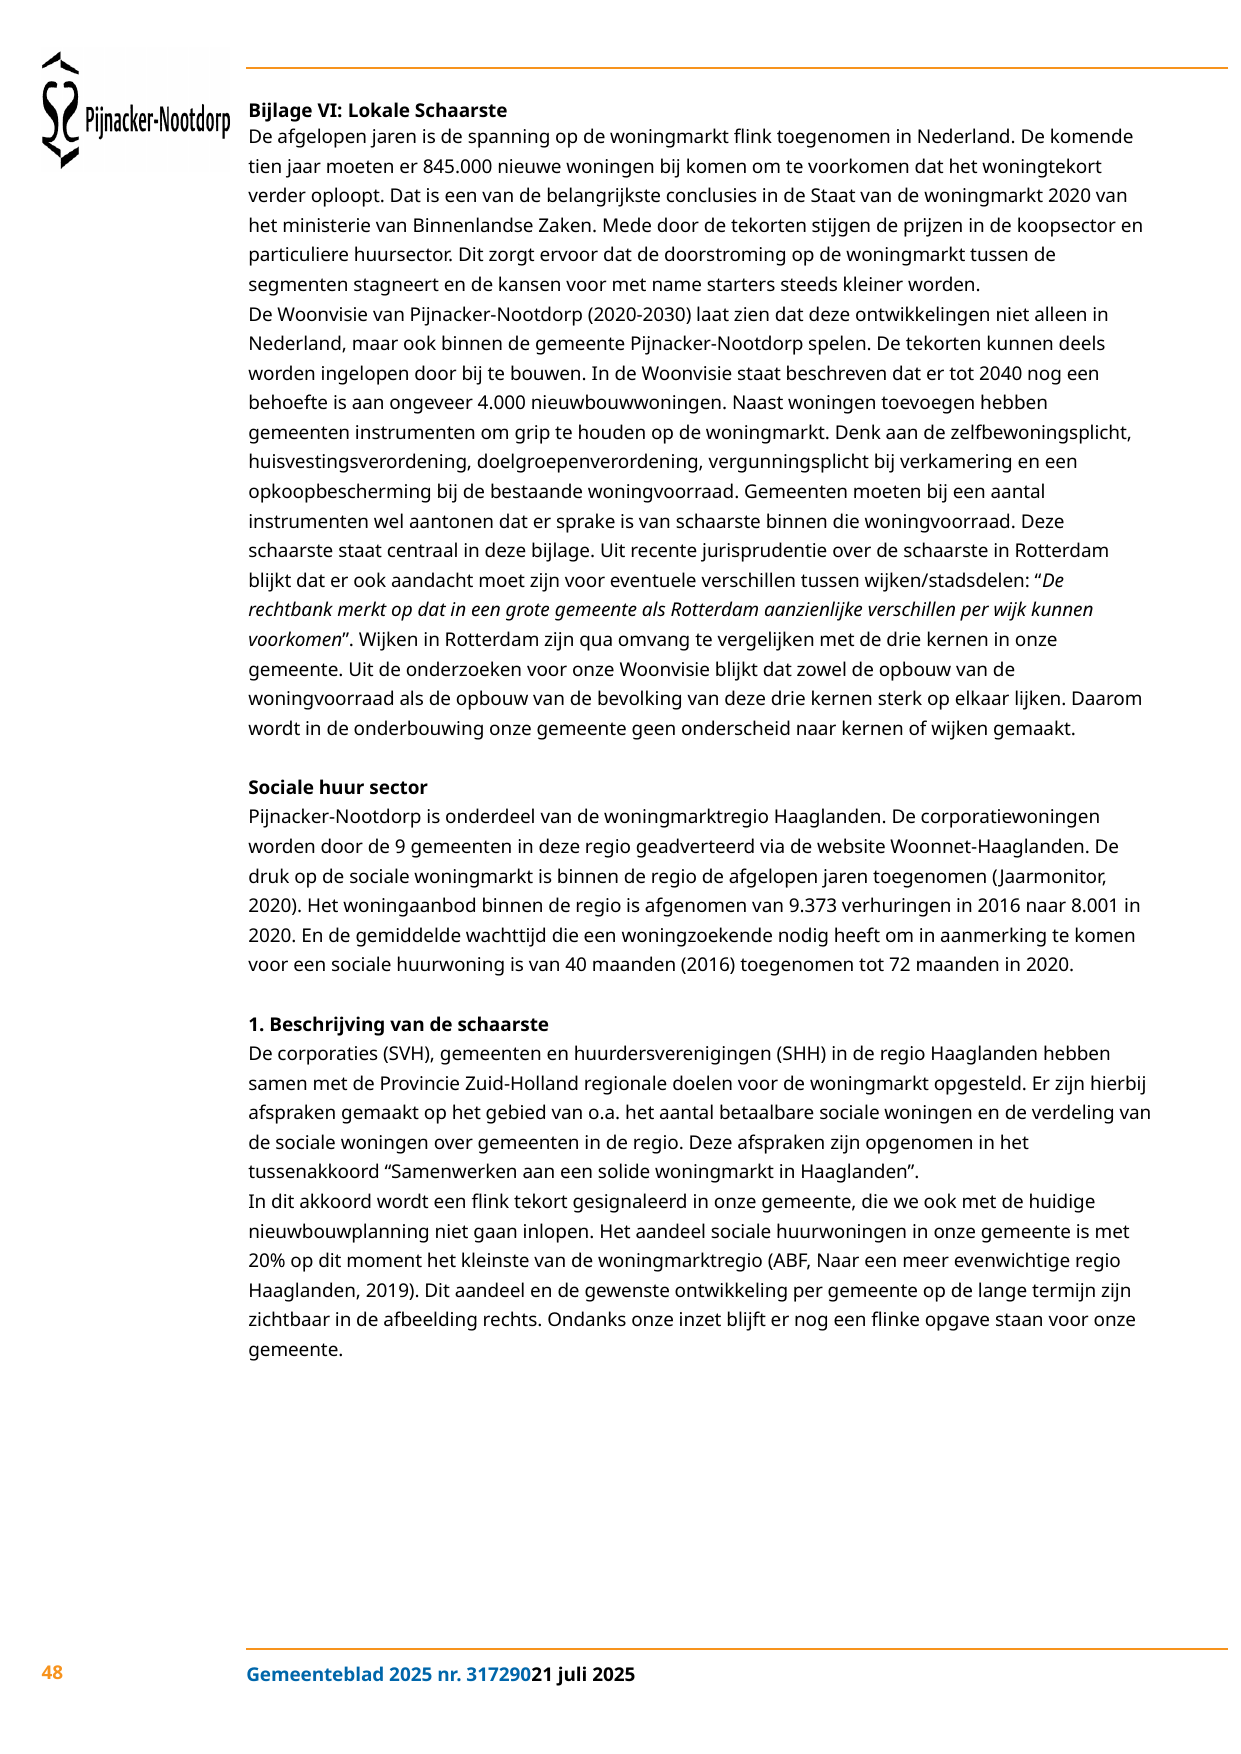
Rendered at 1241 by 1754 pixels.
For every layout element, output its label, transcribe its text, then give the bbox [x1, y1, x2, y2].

text 1. Beschrijving van de schaarste [248, 1011, 1152, 1037]
text De afgelopen jaren is de spanning op de woningmarkt flink toegenomen in Nederland. De komende tien jaar moeten er 845.000 nieuwe woningen bij komen om te voorkomen dat het woningtekort verder oploopt. Dat is een van de belangrijkste conclusies in de Staat van de woningmarkt 2020 van het ministerie van Binnenlandse Zaken. Mede door de tekorten stijgen de prijzen in de koopsector en particuliere huursector. Dit zorgt ervoor dat de doorstroming op de woningmarkt tussen de segmenten stagneert en de kansen voor met name starters steeds kleiner worden. [248, 123, 1152, 297]
text Bijlage VI: Lokale Schaarste [248, 95, 1152, 123]
text De corporaties (SVH), gemeenten en huurdersverenigingen (SHH) in de regio Haaglanden hebben samen met de Provincie Zuid-Holland regionale doelen voor de woningmarkt opgesteld. Er zijn hierbij afspraken gemaakt op het gebied van o.a. het aantal betaalbare sociale woningen en de verdeling van de sociale woningen over gemeenten in de regio. Deze afspraken zijn opgenomen in het tussenakkoord “Samenwerken aan een solide woningmarkt in Haaglanden”. [248, 1040, 1152, 1184]
text Sociale huur sector [248, 774, 1152, 800]
text Pijnacker-Nootdorp is onderdeel van de woningmarktregio Haaglanden. De corporatiewoningen worden door de 9 gemeenten in deze regio geadverteerd via de website Woonnet-Haaglanden. De druk op de sociale woningmarkt is binnen de regio de afgelopen jaren toegenomen (Jaarmonitor, 2020). Het woningaanbod binnen de regio is afgenomen van 9.373 verhuringen in 2016 naar 8.001 in 2020. En de gemiddelde wachttijd die een woningzoekende nodig heeft om in aanmerking te komen voor een sociale huurwoning is van 40 maanden (2016) toegenomen tot 72 maanden in 2020. [248, 804, 1152, 977]
picture [41, 47, 231, 172]
text De Woonvisie van Pijnacker-Nootdorp (2020-2030) laat zien dat deze ontwikkelingen niet alleen in Nederland, maar ook binnen de gemeente Pijnacker-Nootdorp spelen. De tekorten kunnen deels worden ingelopen door bij te bouwen. In de Woonvisie staat beschreven dat er tot 2040 nog een behoefte is aan ongeveer 4.000 nieuwbouwwoningen. Naast woningen toevoegen hebben gemeenten instrumenten om grip te houden op de woningmarkt. Denk aan de zelfbewoningsplicht, huisvestingsverordening, doelgroepenverordening, vergunningsplicht bij verkamering en een opkoopbescherming bij de bestaande woningvoorraad. Gemeenten moeten bij een aantal instrumenten wel aantonen dat er sprake is van schaarste binnen die woningvoorraad. Deze schaarste staat centraal in deze bijlage. Uit recente jurisprudentie over de schaarste in Rotterdam blijkt dat er ook aandacht moet zijn voor eventuele verschillen tussen wijken/stadsdelen: “De rechtbank merkt op dat in een grote gemeente als Rotterdam aanzienlijke verschillen per wijk kunnen voorkomen”. Wijken in Rotterdam zijn qua omvang te vergelijken met de drie kernen in onze gemeente. Uit de onderzoeken voor onze Woonvisie blijkt dat zowel de opbouw van de woningvoorraad als de opbouw van de bevolking van deze drie kernen sterk op elkaar lijken. Daarom wordt in de onderbouwing onze gemeente geen onderscheid naar kernen of wijken gemaakt. [248, 301, 1152, 741]
text In dit akkoord wordt een flink tekort gesignaleerd in onze gemeente, die we ook met de huidige nieuwbouwplanning niet gaan inlopen. Het aandeel sociale huurwoningen in onze gemeente is met 20% op dit moment het kleinste van de woningmarktregio (ABF, Naar een meer evenwichtige regio Haaglanden, 2019). Dit aandeel en de gewenste ontwikkeling per gemeente op de lange termijn zijn zichtbaar in de afbeelding rechts. Ondanks onze inzet blijft er nog een flinke opgave staan voor onze gemeente. [248, 1188, 1152, 1362]
